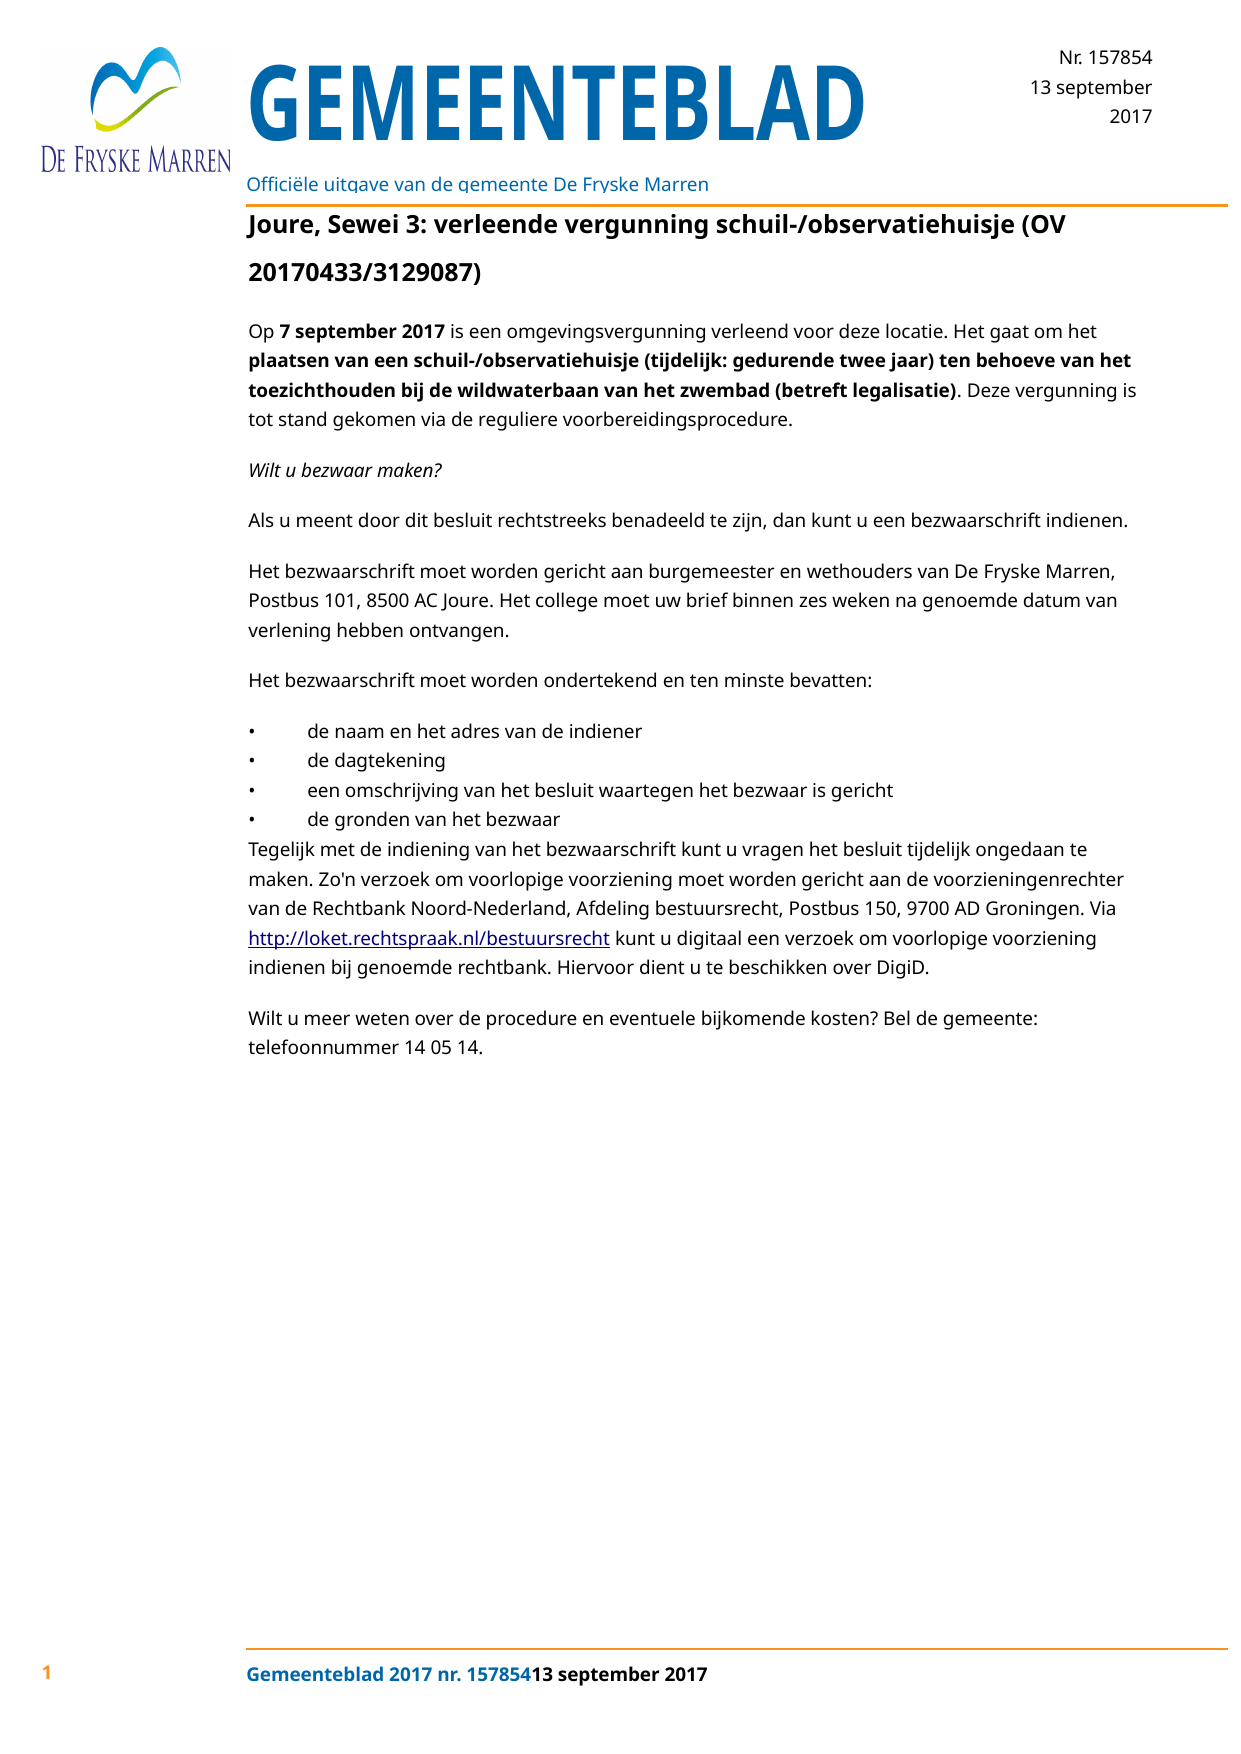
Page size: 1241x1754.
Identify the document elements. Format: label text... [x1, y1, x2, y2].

list de naam en het adres van de indiener [248, 718, 1152, 744]
text Wilt u meer weten over de procedure en eventuele bijkomende kosten? Bel de gemeente: telefoonnummer 14 05 14. [248, 1005, 1152, 1060]
text Wilt u bezwaar maken? [248, 457, 1152, 483]
text Het bezwaarschrift moet worden gericht aan burgemeester en wethouders van De Fryske Marren, Postbus 101, 8500 AC Joure. Het college moet uw brief binnen zes weken na genoemde datum van verlening hebben ontvangen. [248, 558, 1152, 643]
list de gronden van het bezwaar [248, 807, 1152, 832]
list de dagtekening [248, 747, 1152, 773]
text Als u meent door dit besluit rechtstreeks benadeeld te zijn, dan kunt u een bezwaarschrift indienen. [248, 507, 1152, 533]
list een omschrijving van het besluit waartegen het bezwaar is gericht [248, 777, 1152, 803]
picture [41, 47, 231, 172]
text Op 7 september 2017 is een omgevingsvergunning verleend voor deze locatie. Het gaat om het plaatsen van een schuil-/observatiehuisje (tijdelijk: gedurende twee jaar) ten behoeve van het toezichthouden bij de wildwaterbaan van het zwembad (betreft legalisatie). Deze vergunning is tot stand gekomen via de reguliere voorbereidingsprocedure. [248, 318, 1152, 432]
text Het bezwaarschrift moet worden ondertekend en ten minste bevatten: [248, 667, 1152, 693]
text Tegelijk met de indiening van het bezwaarschrift kunt u vragen het besluit tijdelijk ongedaan te maken. Zo'n verzoek om voorlopige voorziening moet worden gericht aan de voorzieningenrechter van de Rechtbank Noord-Nederland, Afdeling bestuursrecht, Postbus 150, 9700 AD Groningen. Via http://loket.rechtspraak.nl/bestuursrecht kunt u digitaal een verzoek om voorlopige voorziening indienen bij genoemde rechtbank. Hiervoor dient u te beschikken over DigiD. [248, 836, 1152, 980]
text Joure, Sewei 3: verleende vergunning schuil-/observatiehuisje (OV 20170433/3129087) [248, 207, 1152, 288]
